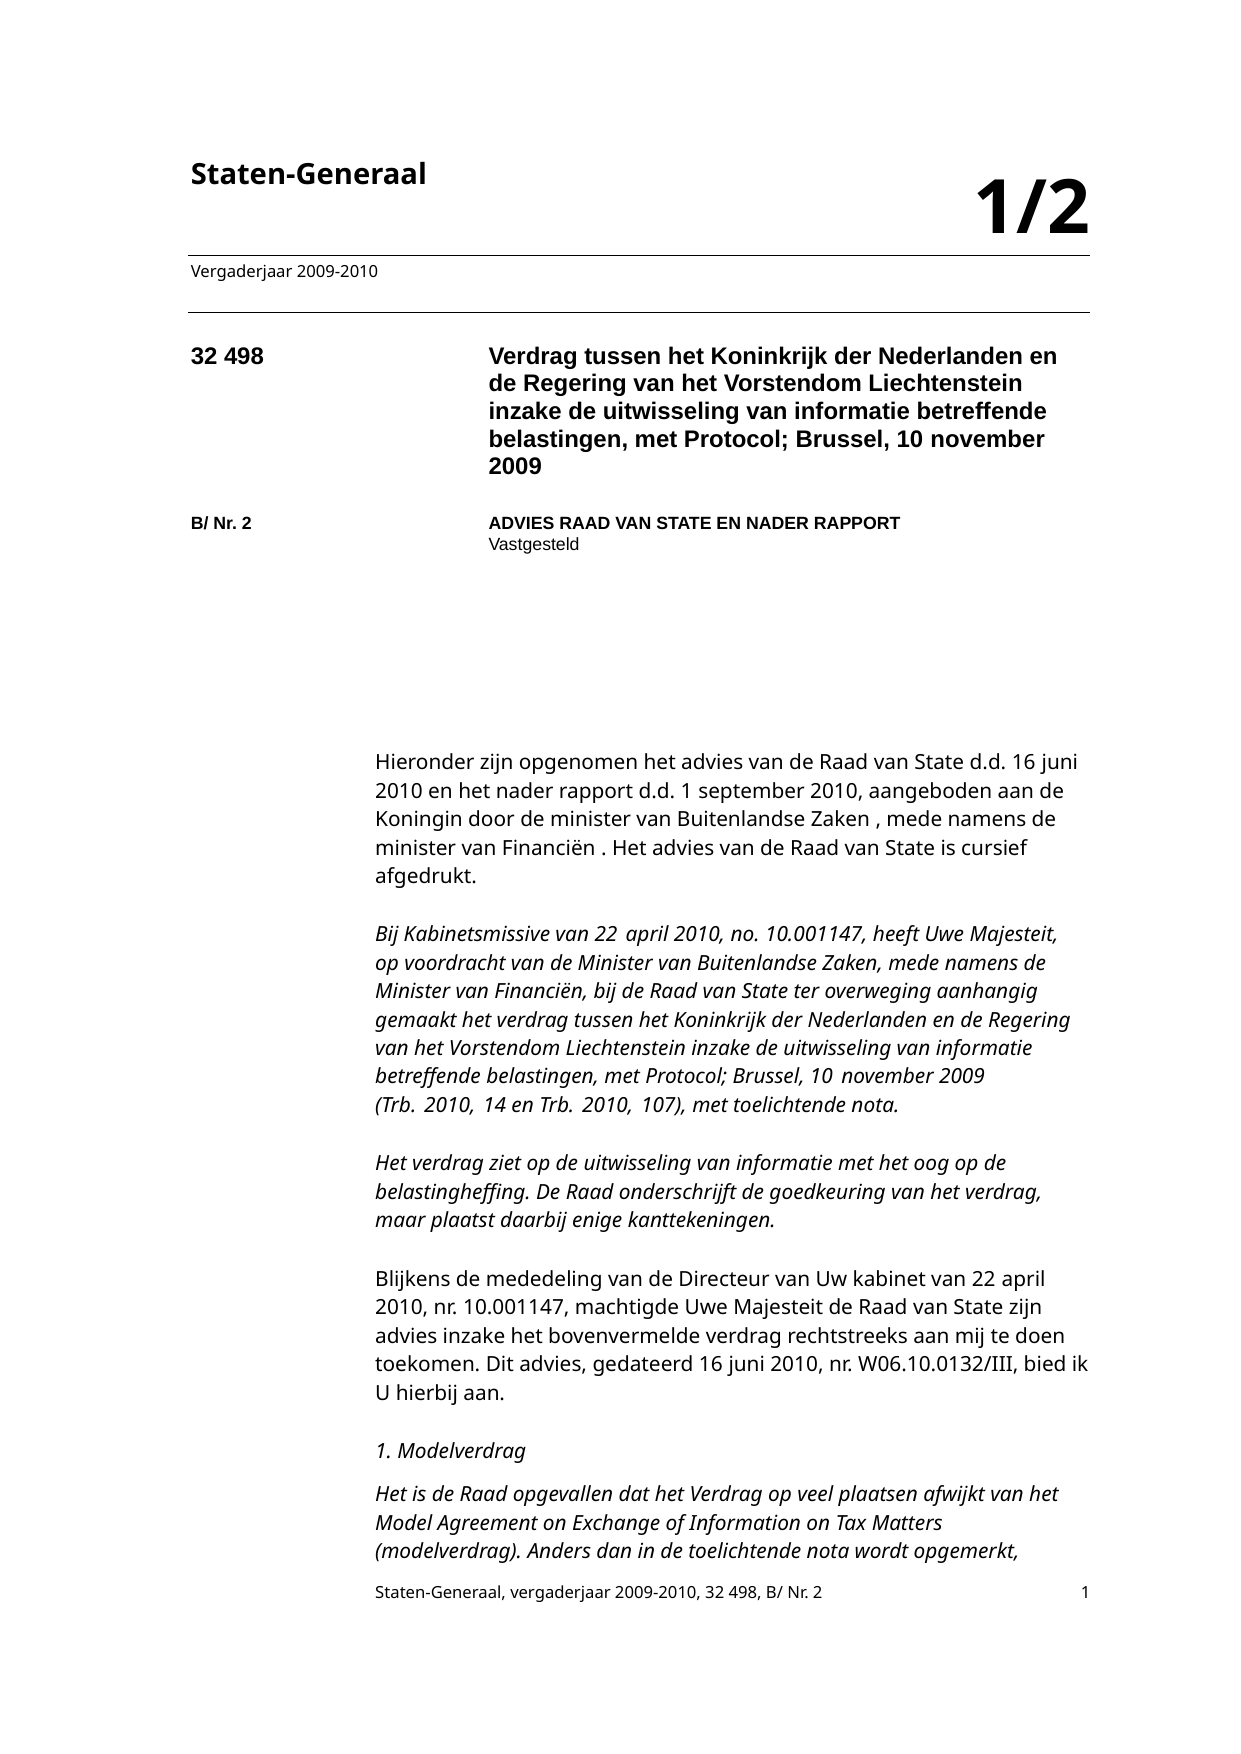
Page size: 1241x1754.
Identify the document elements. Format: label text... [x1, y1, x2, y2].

table_cell 32 498 [188, 339, 485, 510]
table_header 1/2 [910, 150, 1090, 255]
table_header Staten-Generaal [188, 150, 909, 255]
table_cell Vergaderjaar 2009-2010 [188, 256, 485, 312]
text Het is de Raad opgevallen dat het Verdrag op veel plaatsen afwijkt van het Model Agreement on Exchange of Information on Tax Matters (modelverdrag). Anders dan in de toelichtende nota wordt opgemerkt, [375, 1479, 1090, 1565]
text Hieronder zijn opgenomen het advies van de Raad van State d.d. 16 juni 2010 en het nader rapport d.d. 1 september 2010, aangeboden aan de Koningin door de minister van Buitenlandse Zaken , mede namens de minister van Financiën . Het advies van de Raad van State is cursief afgedrukt. [375, 747, 1090, 889]
text Het verdrag ziet op de uitwisseling van informatie met het oog op de belastingheffing. De Raad onderschrijft de goedkeuring van het verdrag, maar plaatst daarbij enige kanttekeningen. [375, 1148, 1090, 1234]
text 1. Modelverdrag [375, 1436, 1090, 1464]
table_cell Verdrag tussen het Koninkrijk der Nederlanden en de Regering van het Vorstendom Liechtenstein inzake de uitwisseling van informatie betreffende belastingen, met Protocol; Brussel, 10 november 2009 [485, 339, 1090, 510]
table_cell ADVIES RAAD VAN STATE EN NADER RAPPORT Vastgesteld [485, 510, 1090, 629]
text Blijkens de mededeling van de Directeur van Uw kabinet van 22 april 2010, nr. 10.001147, machtigde Uwe Majesteit de Raad van State zijn advies inzake het bovenvermelde verdrag rechtstreeks aan mij te doen toekomen. Dit advies, gedateerd 16 juni 2010, nr. W06.10.0132/III, bied ik U hierbij aan. [375, 1264, 1090, 1406]
table_cell [188, 313, 485, 339]
table_cell B/ Nr. 2 [188, 510, 485, 629]
table_cell [485, 256, 1090, 312]
table_cell [485, 313, 1090, 339]
text Bij Kabinetsmissive van 22 april 2010, no. 10.001147, heeft Uwe Majesteit, op voordracht van de Minister van Buitenlandse Zaken, mede namens de Minister van Financiën, bij de Raad van State ter overweging aanhangig gemaakt het verdrag tussen het Koninkrijk der Nederlanden en de Regering van het Vorstendom Liechtenstein inzake de uitwisseling van informatie betreffende belastingen, met Protocol; Brussel, 10 november 2009 (Trb. 2010, 14 en Trb. 2010, 107), met toelichtende nota. [375, 919, 1090, 1118]
